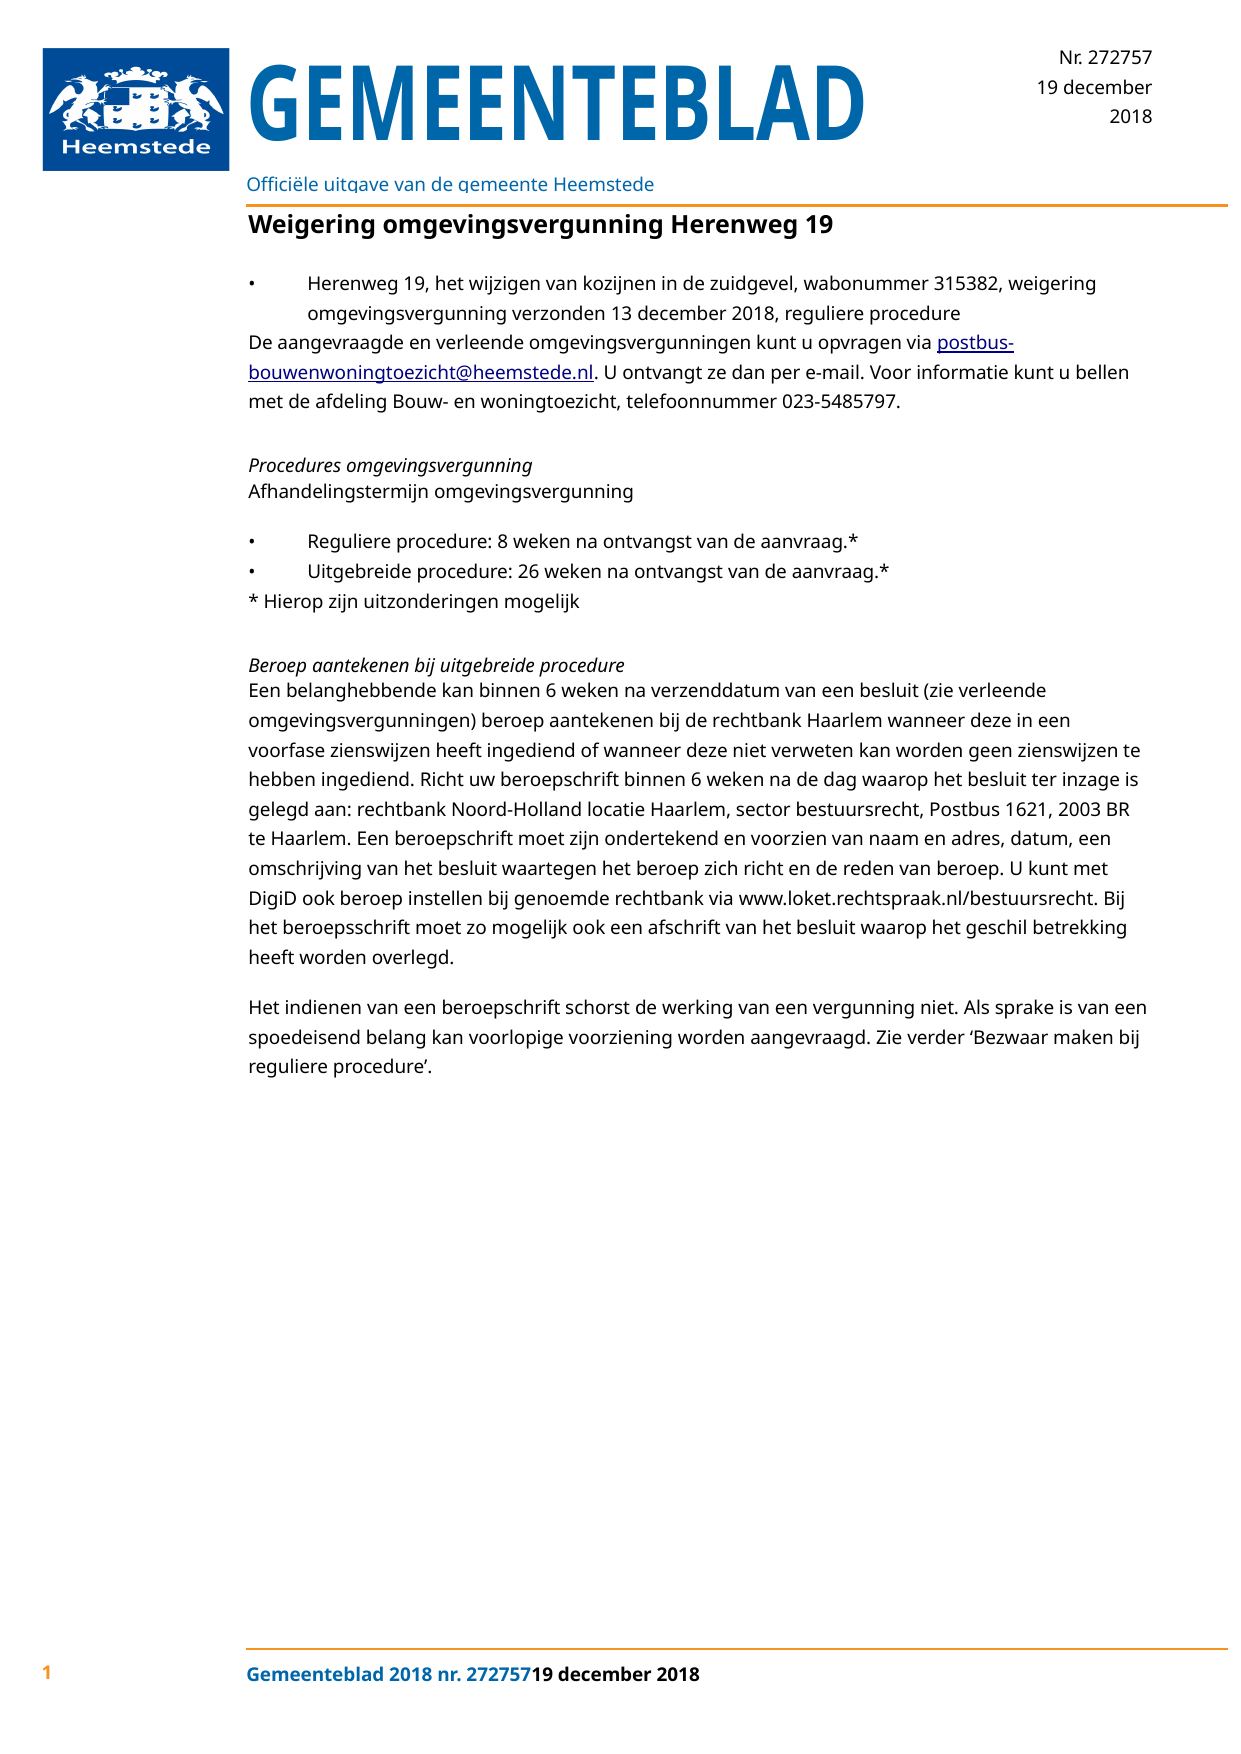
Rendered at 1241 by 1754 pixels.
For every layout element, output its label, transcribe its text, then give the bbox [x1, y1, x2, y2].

text Afhandelingstermijn omgevingsvergunning [248, 478, 1152, 504]
list Uitgebreide procedure: 26 weken na ontvangst van de aanvraag.* [248, 558, 1152, 584]
text Weigering omgevingsvergunning Herenweg 19 [248, 207, 1152, 241]
text Een belanghebbende kan binnen 6 weken na verzenddatum van een besluit (zie verleende omgevingsvergunningen) beroep aantekenen bij de rechtbank Haarlem wanneer deze in een voorfase zienswijzen heeft ingediend of wanneer deze niet verweten kan worden geen zienswijzen te hebben ingediend. Richt uw beroepschrift binnen 6 weken na de dag waarop het besluit ter inzage is gelegd aan: rechtbank Noord-Holland locatie Haarlem, sector bestuursrecht, Postbus 1621, 2003 BR te Haarlem. Een beroepschrift moet zijn ondertekend en voorzien van naam en adres, datum, een omschrijving van het besluit waartegen het beroep zich richt en de reden van beroep. U kunt met DigiD ook beroep instellen bij genoemde rechtbank via www.loket.rechtspraak.nl/bestuursrecht. Bij het beroepsschrift moet zo mogelijk ook een afschrift van het besluit waarop het geschil betrekking heeft worden overlegd. [248, 678, 1152, 969]
picture [41, 47, 231, 172]
text Procedures omgevingsvergunning [248, 453, 1152, 478]
text * Hierop zijn uitzonderingen mogelijk [248, 588, 1152, 614]
list Reguliere procedure: 8 weken na ontvangst van de aanvraag.* [248, 529, 1152, 554]
list Herenweg 19, het wijzigen van kozijnen in de zuidgevel, wabonummer 315382, weigering omgevingsvergunning verzonden 13 december 2018, reguliere procedure [248, 270, 1152, 326]
text Beroep aantekenen bij uitgebreide procedure [248, 652, 1152, 678]
text De aangevraagde en verleende omgevingsvergunningen kunt u opvragen via postbus-bouwenwoningtoezicht@heemstede.nl. U ontvangt ze dan per e-mail. Voor informatie kunt u bellen met de afdeling Bouw- en woningtoezicht, telefoonnummer 023-5485797. [248, 329, 1152, 414]
text Het indienen van een beroepschrift schorst de werking van een vergunning niet. Als sprake is van een spoedeisend belang kan voorlopige voorziening worden aangevraagd. Zie verder ‘Bezwaar maken bij reguliere procedure’. [248, 994, 1152, 1079]
